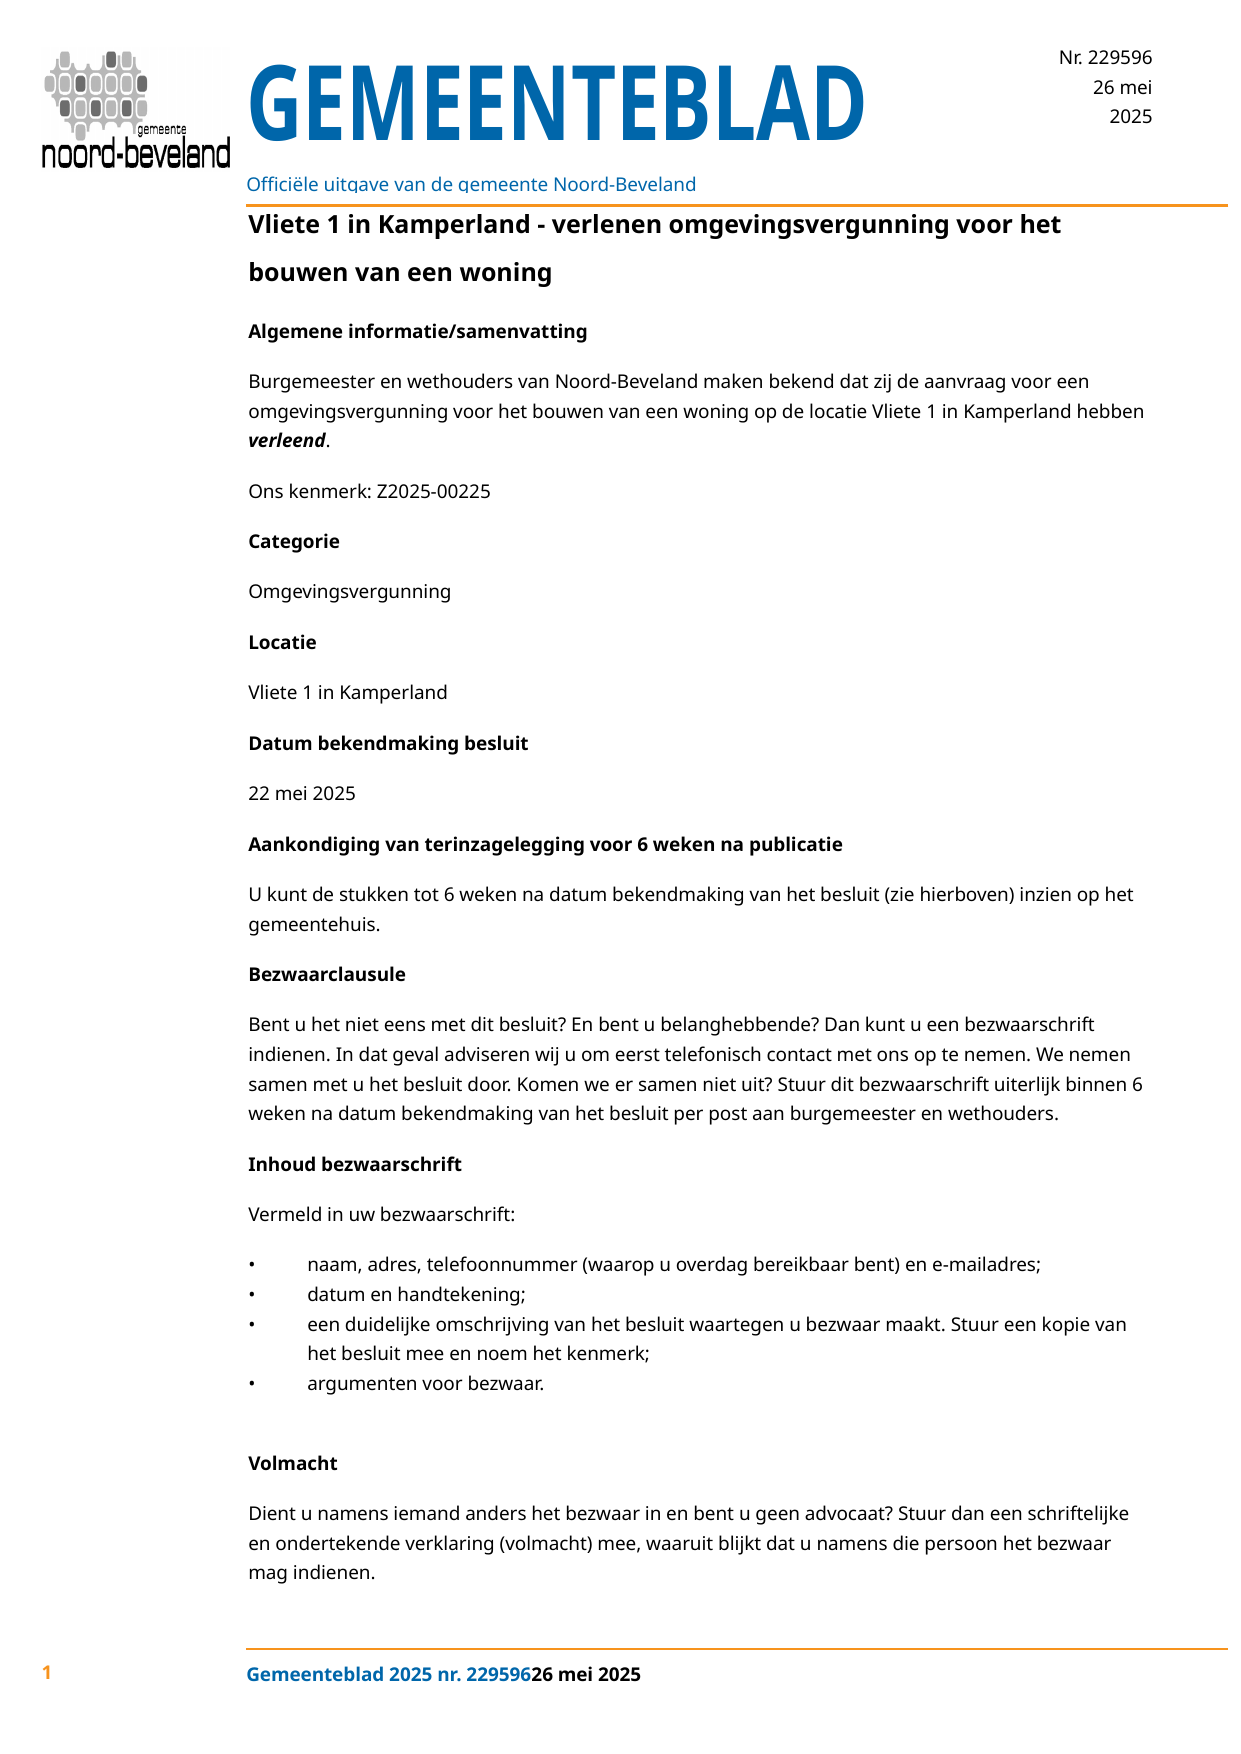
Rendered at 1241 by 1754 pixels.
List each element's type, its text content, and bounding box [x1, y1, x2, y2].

text Volmacht [248, 1450, 1152, 1476]
list argumenten voor bezwaar. [248, 1370, 1152, 1396]
text U kunt de stukken tot 6 weken na datum bekendmaking van het besluit (zie hierboven) inzien op het gemeentehuis. [248, 881, 1152, 937]
text Bezwaarclausule [248, 961, 1152, 987]
text Datum bekendmaking besluit [248, 730, 1152, 756]
picture [41, 47, 231, 172]
text Omgevingsvergunning [248, 579, 1152, 604]
text Bent u het niet eens met dit besluit? En bent u belanghebbende? Dan kunt u een bezwaarschrift indienen. In dat geval adviseren wij u om eerst telefonisch contact met ons op te nemen. We nemen samen met u het besluit door. Komen we er samen niet uit? Stuur dit bezwaarschrift uiterlijk binnen 6 weken na datum bekendmaking van het besluit per post aan burgemeester en wethouders. [248, 1012, 1152, 1126]
text Algemene informatie/samenvatting [248, 318, 1152, 344]
text Burgemeester en wethouders van Noord-Beveland maken bekend dat zij de aanvraag voor een omgevingsvergunning voor het bouwen van een woning op de locatie Vliete 1 in Kamperland hebben verleend. [248, 368, 1152, 453]
text Ons kenmerk: Z2025-00225 [248, 478, 1152, 504]
text Inhoud bezwaarschrift [248, 1151, 1152, 1177]
list datum en handtekening; [248, 1281, 1152, 1307]
text Vliete 1 in Kamperland [248, 679, 1152, 705]
text Categorie [248, 528, 1152, 554]
list naam, adres, telefoonnummer (waarop u overdag bereikbaar bent) en e-mailadres; [248, 1252, 1152, 1277]
list een duidelijke omschrijving van het besluit waartegen u bezwaar maakt. Stuur een kopie van het besluit mee en noem het kenmerk; [248, 1311, 1152, 1366]
text Dient u namens iemand anders het bezwaar in en bent u geen advocaat? Stuur dan een schriftelijke en ondertekende verklaring (volmacht) mee, waaruit blijkt dat u namens die persoon het bezwaar mag indienen. [248, 1500, 1152, 1585]
text Vliete 1 in Kamperland - verlenen omgevingsvergunning voor het bouwen van een woning [248, 207, 1152, 288]
text Vermeld in uw bezwaarschrift: [248, 1201, 1152, 1227]
text Aankondiging van terinzagelegging voor 6 weken na publicatie [248, 831, 1152, 857]
text 22 mei 2025 [248, 780, 1152, 806]
text Locatie [248, 629, 1152, 655]
